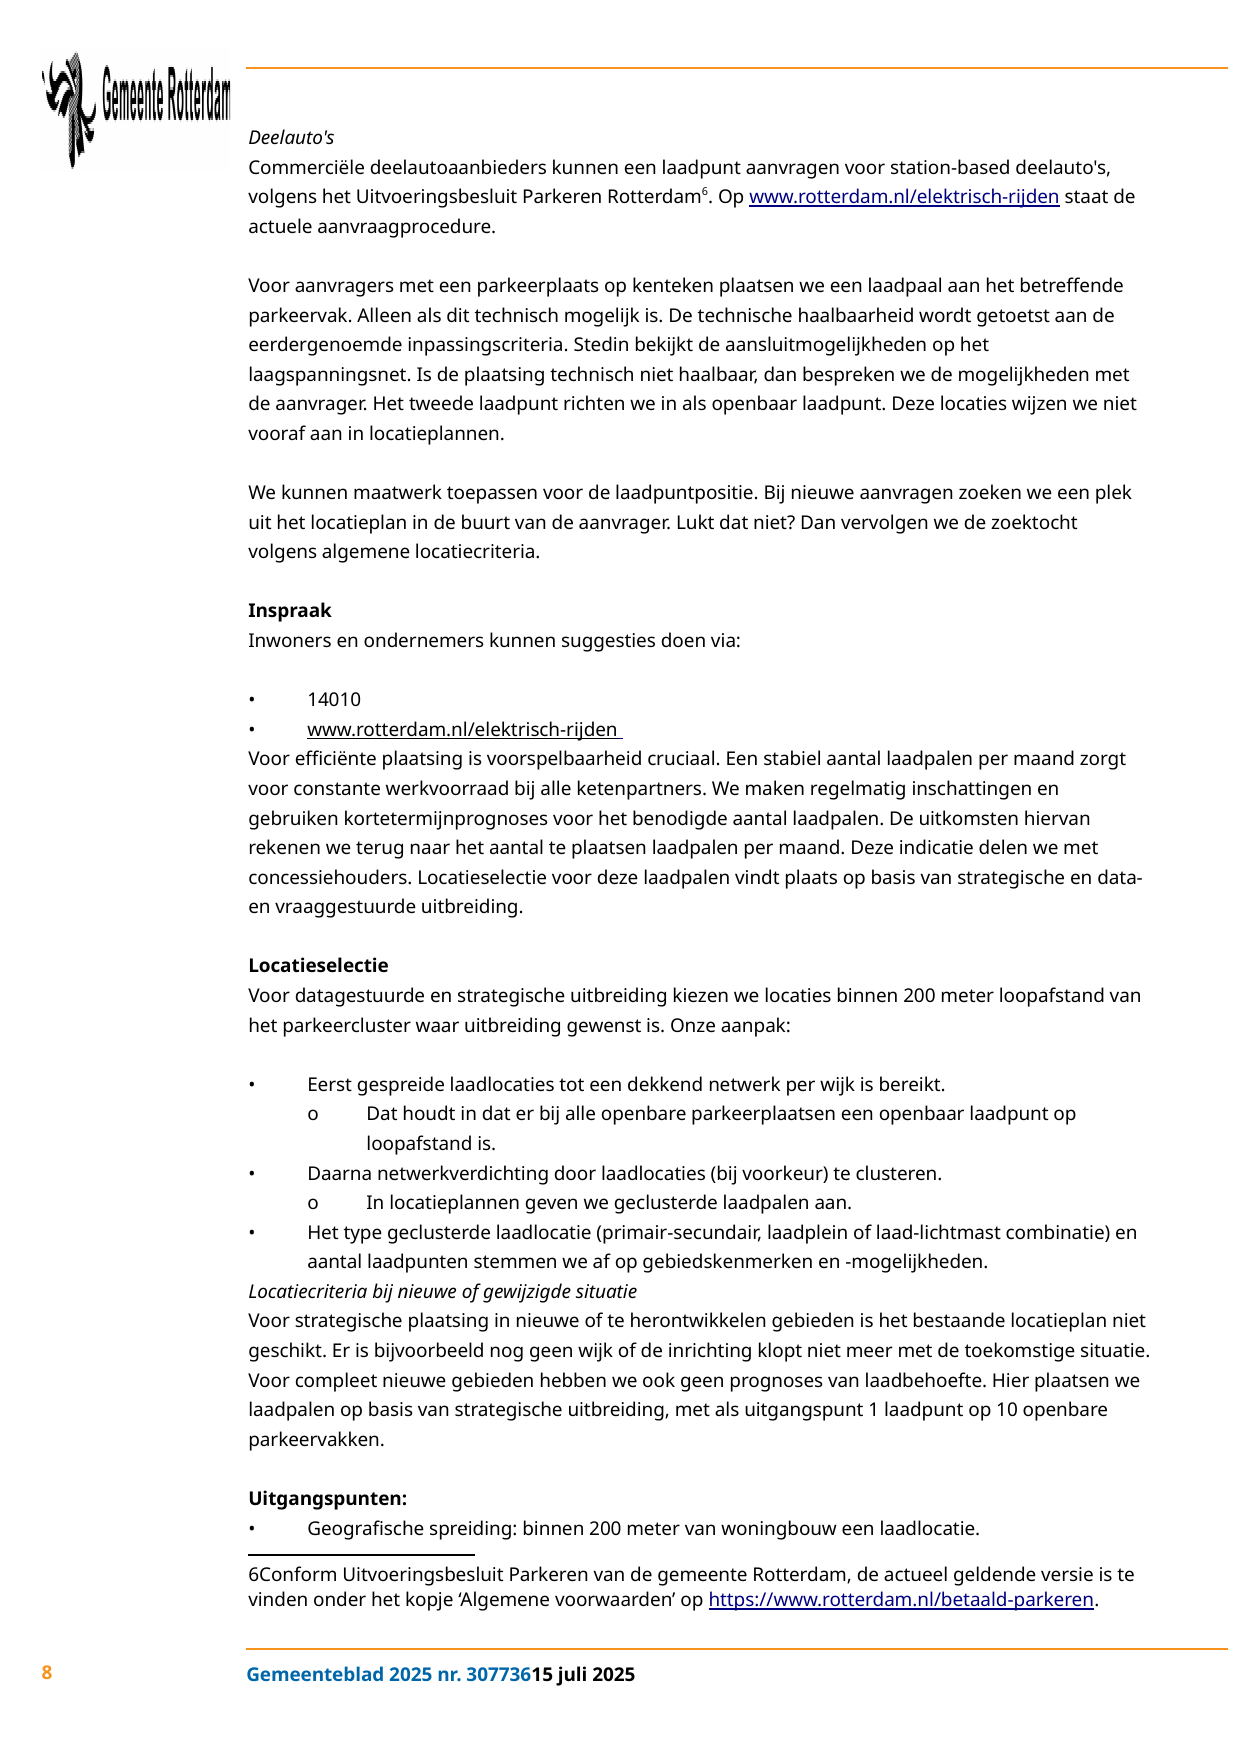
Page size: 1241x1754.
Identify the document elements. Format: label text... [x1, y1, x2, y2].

text Inspraak [248, 598, 1152, 623]
text Voor datagestuurde en strategische uitbreiding kiezen we locaties binnen 200 meter loopafstand van het parkeercluster waar uitbreiding gewenst is. Onze aanpak: [248, 982, 1152, 1038]
list In locatieplannen geven we geclusterde laadpalen aan. [307, 1189, 1152, 1215]
text Conform Uitvoeringsbesluit Parkeren van de gemeente Rotterdam, de actueel geldende versie is te vinden onder het kopje ‘Algemene voorwaarden’ op https://www.rotterdam.nl/betaald-parkeren. [248, 1561, 1152, 1612]
text Uitgangspunten: [248, 1485, 1152, 1511]
text Inwoners en ondernemers kunnen suggesties doen via: [248, 627, 1152, 653]
list www.rotterdam.nl/elektrisch-rijden [248, 716, 1152, 742]
list Geografische spreiding: binnen 200 meter van woningbouw een laadlocatie. [248, 1515, 1152, 1541]
list 14010 [248, 686, 1152, 712]
text Commerciële deelautoaanbieders kunnen een laadpunt aanvragen voor station-based deelauto's, volgens het Uitvoeringsbesluit Parkeren Rotterdam. Op www.rotterdam.nl/elektrisch-rijden staat de actuele aanvraagprocedure. [248, 154, 1152, 239]
text Voor efficiënte plaatsing is voorspelbaarheid cruciaal. Een stabiel aantal laadpalen per maand zorgt voor constante werkvoorraad bij alle ketenpartners. We maken regelmatig inschattingen en gebruiken kortetermijnprognoses voor het benodigde aantal laadpalen. De uitkomsten hiervan rekenen we terug naar het aantal te plaatsen laadpalen per maand. Deze indicatie delen we met concessiehouders. Locatieselectie voor deze laadpalen vindt plaats op basis van strategische en data- en vraaggestuurde uitbreiding. [248, 746, 1152, 919]
text Deelauto's [248, 124, 1152, 150]
list Het type geclusterde laadlocatie (primair-secundair, laadplein of laad-lichtmast combinatie) en aantal laadpunten stemmen we af op gebiedskenmerken en -mogelijkheden. [248, 1219, 1152, 1274]
text Locatieselectie [248, 953, 1152, 978]
text We kunnen maatwerk toepassen voor de laadpuntpositie. Bij nieuwe aanvragen zoeken we een plek uit het locatieplan in de buurt van de aanvrager. Lukt dat niet? Dan vervolgen we de zoektocht volgens algemene locatiecriteria. [248, 479, 1152, 564]
text Voor strategische plaatsing in nieuwe of te herontwikkelen gebieden is het bestaande locatieplan niet geschikt. Er is bijvoorbeeld nog geen wijk of de inrichting klopt niet meer met de toekomstige situatie. Voor compleet nieuwe gebieden hebben we ook geen prognoses van laadbehoefte. Hier plaatsen we laadpalen op basis van strategische uitbreiding, met als uitgangspunt 1 laadpunt op 10 openbare parkeervakken. [248, 1308, 1152, 1452]
picture [41, 47, 231, 172]
list Daarna netwerkverdichting door laadlocaties (bij voorkeur) te clusteren. [248, 1160, 1152, 1186]
list Dat houdt in dat er bij alle openbare parkeerplaatsen een openbaar laadpunt op loopafstand is. [307, 1101, 1152, 1156]
text Voor aanvragers met een parkeerplaats op kenteken plaatsen we een laadpaal aan het betreffende parkeervak. Alleen als dit technisch mogelijk is. De technische haalbaarheid wordt getoetst aan de eerdergenoemde inpassingscriteria. Stedin bekijkt de aansluitmogelijkheden op het laagspanningsnet. Is de plaatsing technisch niet haalbaar, dan bespreken we de mogelijkheden met de aanvrager. Het tweede laadpunt richten we in als openbaar laadpunt. Deze locaties wijzen we niet vooraf aan in locatieplannen. [248, 272, 1152, 446]
list Eerst gespreide laadlocaties tot een dekkend netwerk per wijk is bereikt. [248, 1071, 1152, 1097]
text Locatiecriteria bij nieuwe of gewijzigde situatie [248, 1278, 1152, 1304]
